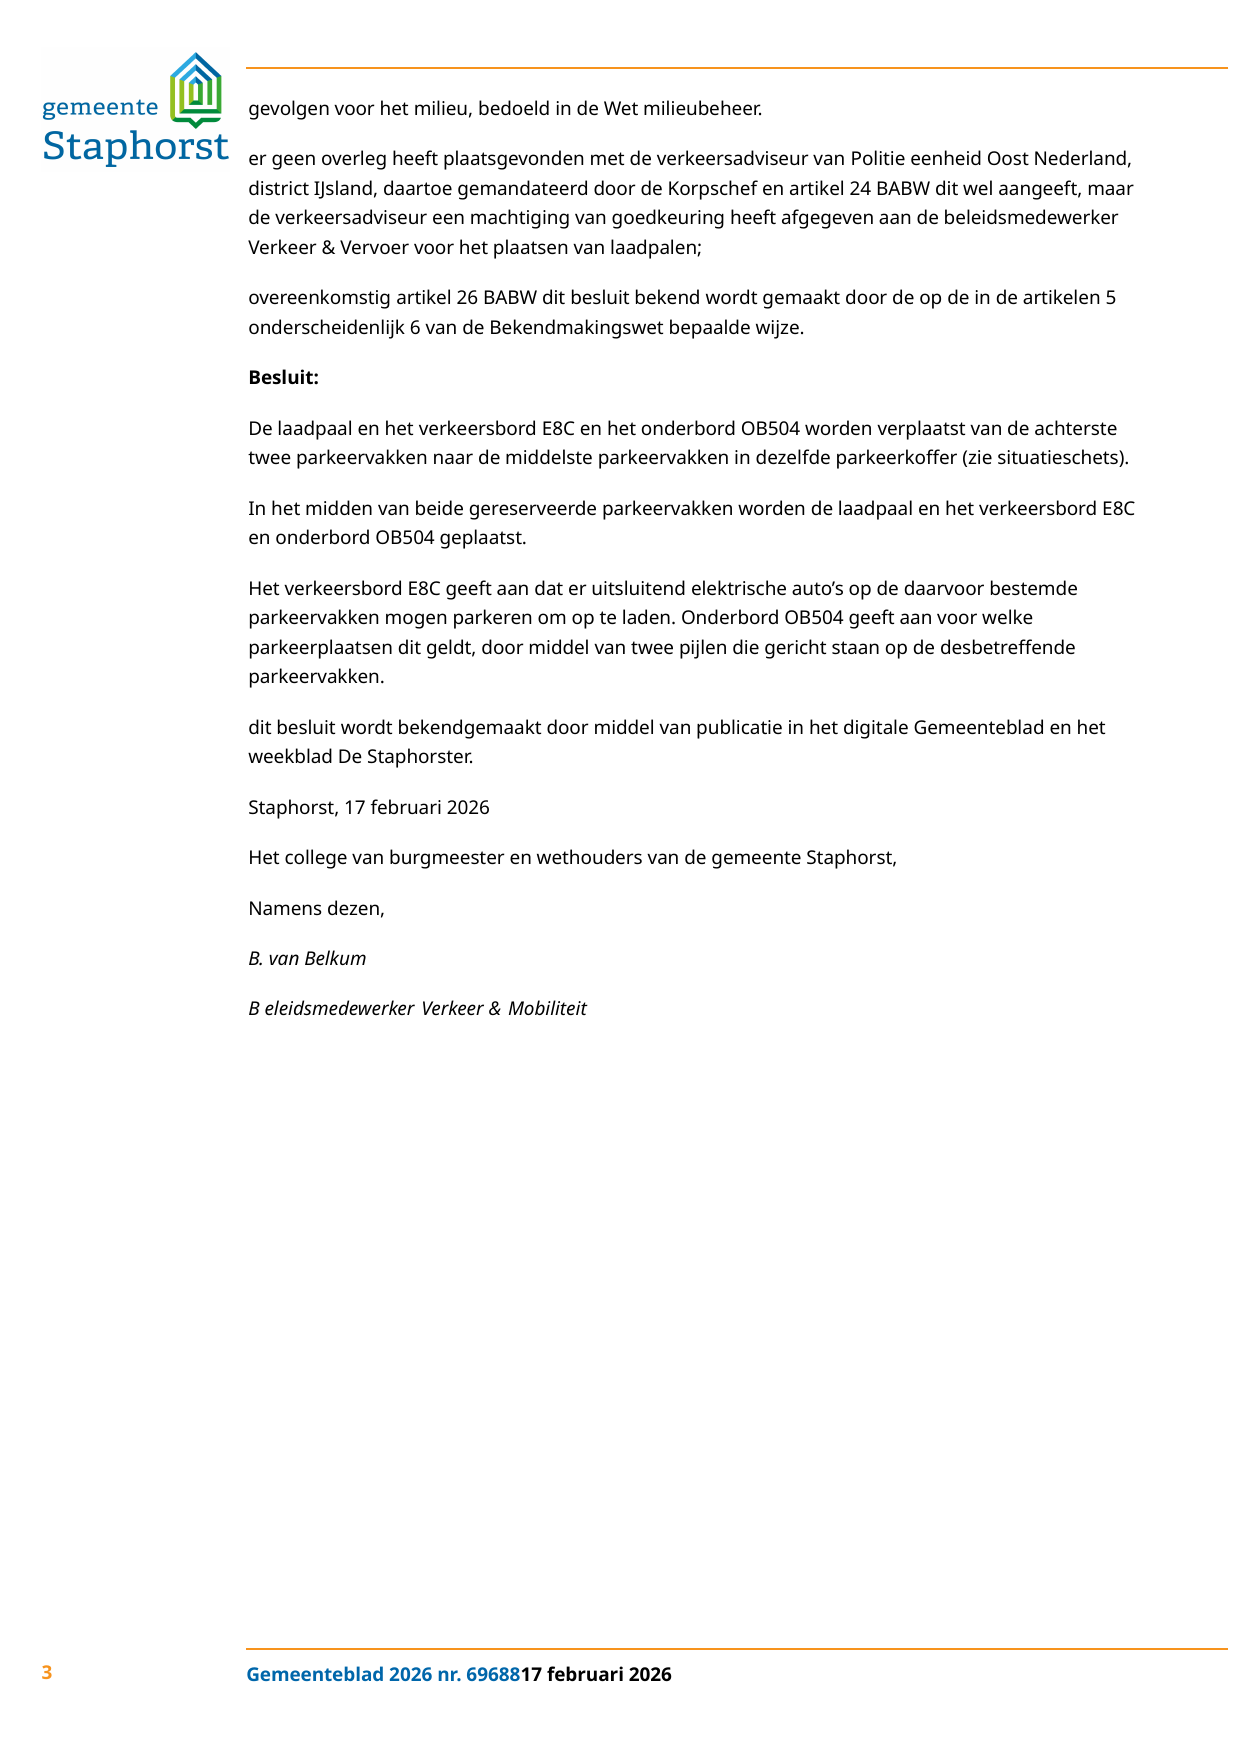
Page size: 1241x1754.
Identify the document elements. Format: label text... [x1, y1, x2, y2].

text Besluit: [248, 364, 1152, 390]
text De laadpaal en het verkeersbord E8C en het onderbord OB504 worden verplaatst van de achterste twee parkeervakken naar de middelste parkeervakken in dezelfde parkeerkoffer (zie situatieschets). [248, 415, 1152, 470]
text Staphorst, 17 februari 2026 [248, 794, 1152, 820]
picture [41, 47, 231, 172]
text dit besluit wordt bekendgemaakt door middel van publicatie in het digitale Gemeenteblad en het weekblad De Staphorster. [248, 714, 1152, 769]
text overeenkomstig artikel 26 BABW dit besluit bekend wordt gemaakt door de op de in de artikelen 5 onderscheidenlijk 6 van de Bekendmakingswet bepaalde wijze. [248, 284, 1152, 340]
text er geen overleg heeft plaatsgevonden met de verkeersadviseur van Politie eenheid Oost Nederland, district IJsland, daartoe gemandateerd door de Korpschef en artikel 24 BABW dit wel aangeeft, maar de verkeersadviseur een machtiging van goedkeuring heeft afgegeven aan de beleidsmedewerker Verkeer & Vervoer voor het plaatsen van laadpalen; [248, 145, 1152, 260]
text In het midden van beide gereserveerde parkeervakken worden de laadpaal en het verkeersbord E8C en onderbord OB504 geplaatst. [248, 495, 1152, 550]
text Het college van burgmeester en wethouders van de gemeente Staphorst, [248, 844, 1152, 870]
text B eleidsmedewerker Verkeer & Mobiliteit [248, 996, 1152, 1021]
text gevolgen voor het milieu, bedoeld in de Wet milieubeheer. [248, 95, 1152, 121]
text Namens dezen, [248, 895, 1152, 921]
text Het verkeersbord E8C geeft aan dat er uitsluitend elektrische auto’s op de daarvoor bestemde parkeervakken mogen parkeren om op te laden. Onderbord OB504 geeft aan voor welke parkeerplaatsen dit geldt, door middel van twee pijlen die gericht staan op de desbetreffende parkeervakken. [248, 575, 1152, 689]
text B. van Belkum [248, 945, 1152, 971]
